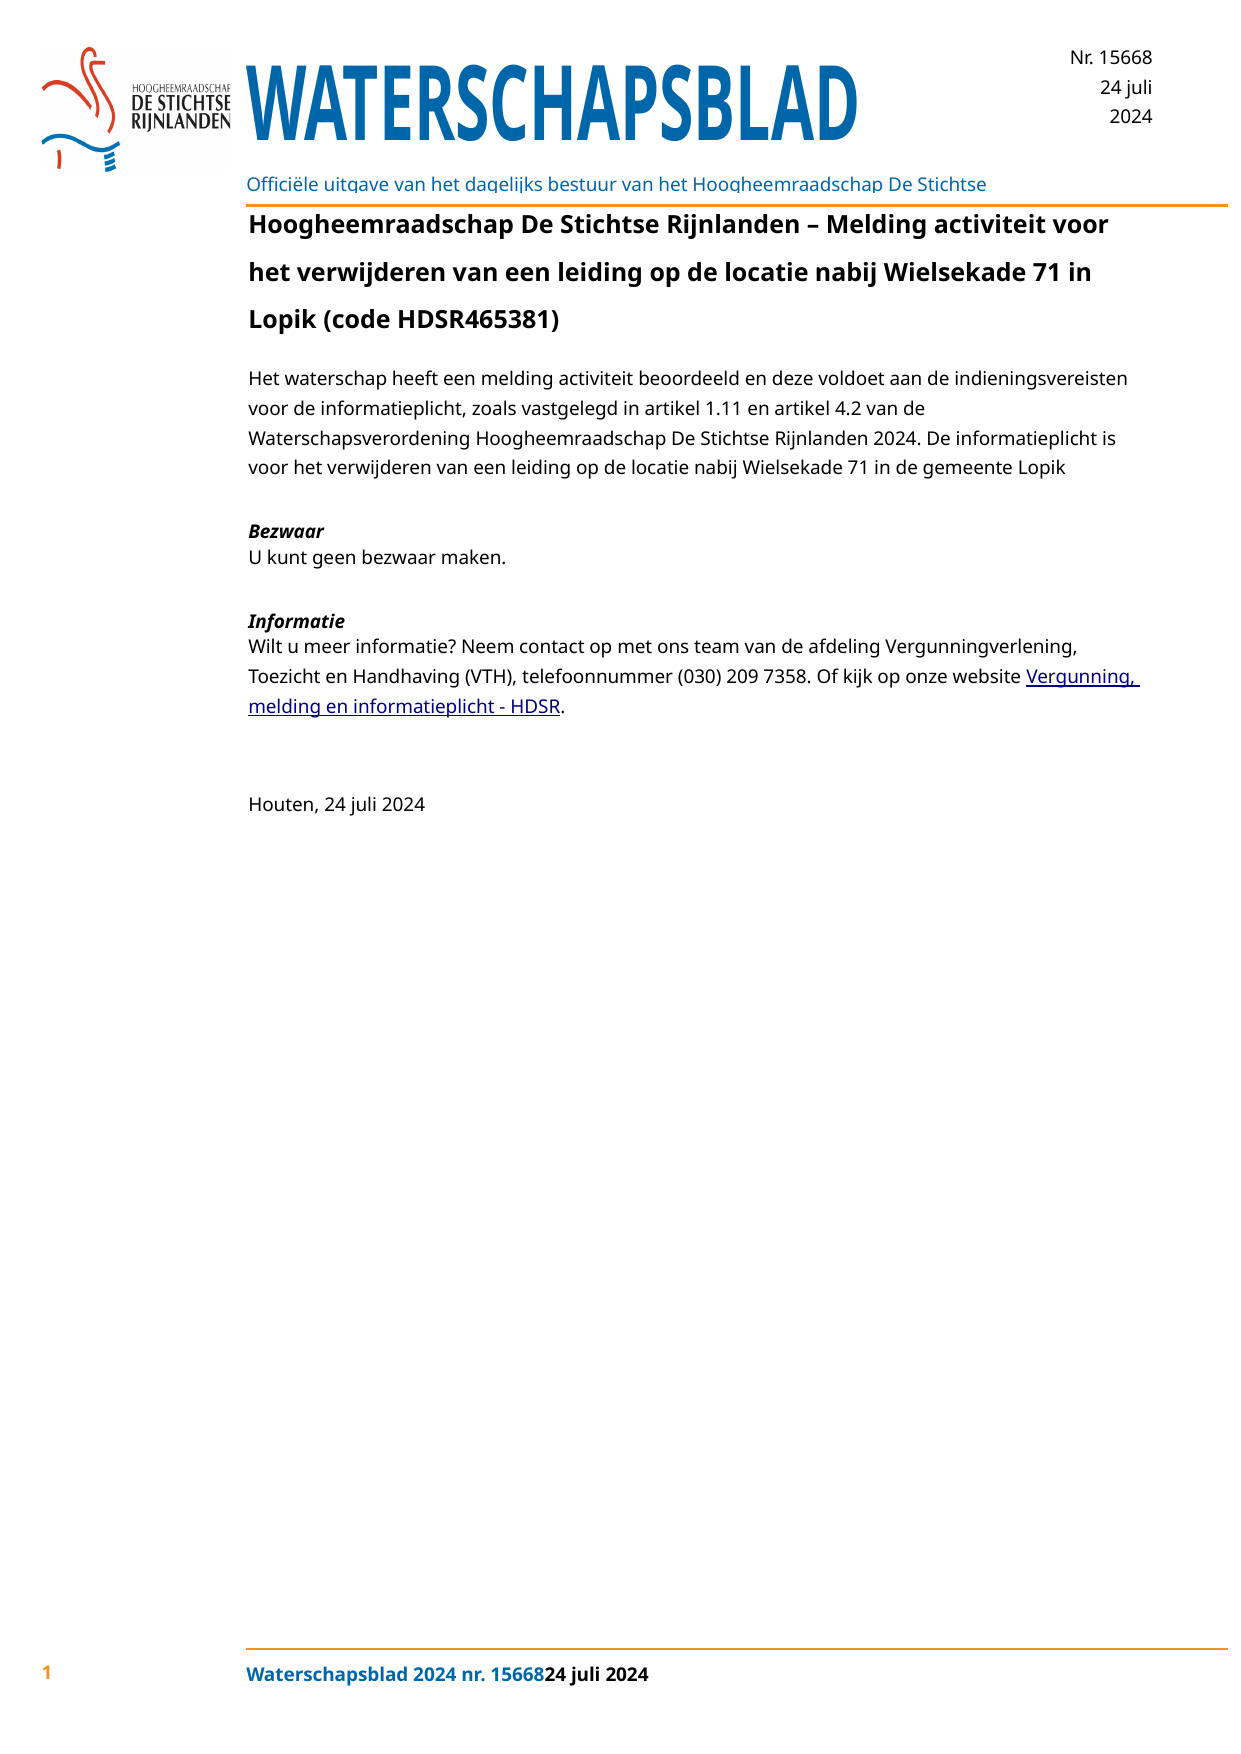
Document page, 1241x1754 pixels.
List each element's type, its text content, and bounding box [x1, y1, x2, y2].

picture [41, 47, 231, 172]
text Hoogheemraadschap De Stichtse Rijnlanden – Melding activiteit voor het verwijderen van een leiding op de locatie nabij Wielsekade 71 in Lopik (code HDSR465381) [248, 207, 1152, 336]
text Het waterschap heeft een melding activiteit beoordeeld en deze voldoet aan de indieningsvereisten voor de informatieplicht, zoals vastgelegd in artikel 1.11 en artikel 4.2 van de Waterschapsverordening Hoogheemraadschap De Stichtse Rijnlanden 2024. De informatieplicht is voor het verwijderen van een leiding op de locatie nabij Wielsekade 71 in de gemeente Lopik [248, 366, 1152, 480]
text Houten, 24 juli 2024 [248, 791, 1152, 817]
text Informatie [248, 608, 1152, 634]
text U kunt geen bezwaar maken. [248, 544, 1152, 570]
text Wilt u meer informatie? Neem contact op met ons team van de afdeling Vergunningverlening, Toezicht en Handhaving (VTH), telefoonnummer (030) 209 7358. Of kijk op onze website Vergunning, melding en informatieplicht - HDSR. [248, 634, 1152, 718]
text Bezwaar [248, 518, 1152, 544]
